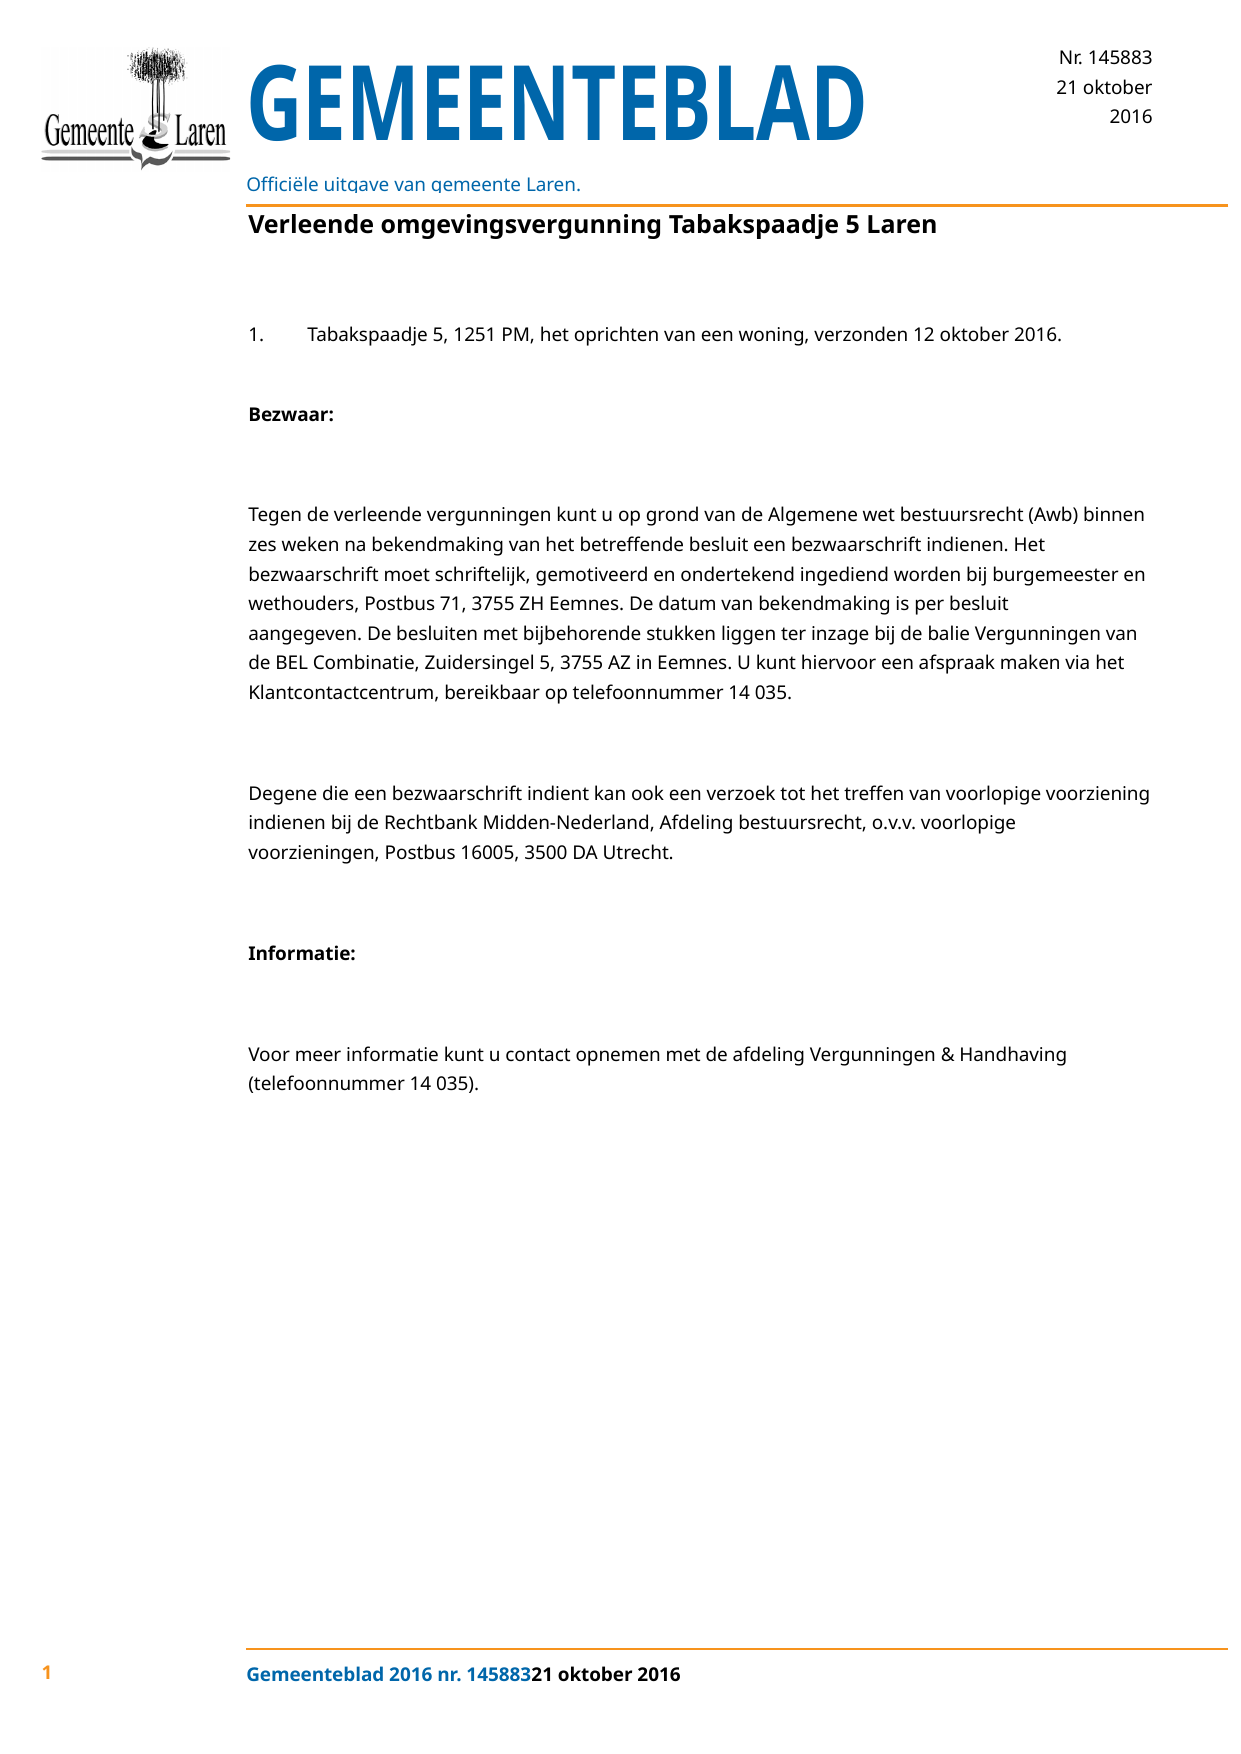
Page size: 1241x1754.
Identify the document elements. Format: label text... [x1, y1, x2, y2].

text Voor meer informatie kunt u contact opnemen met de afdeling Vergunningen & Handhaving (telefoonnummer 14 035). [248, 1041, 1152, 1096]
list Tabakspaadje 5, 1251 PM, het oprichten van een woning, verzonden 12 oktober 2016. [248, 321, 1152, 346]
text Degene die een bezwaarschrift indient kan ook een verzoek tot het treffen van voorlopige voorziening indienen bij de Rechtbank Midden-Nederland, Afdeling bestuursrecht, o.v.v. voorlopige voorzieningen, Postbus 16005, 3500 DA Utrecht. [248, 780, 1152, 865]
picture [41, 47, 231, 172]
text Informatie: [248, 940, 1152, 966]
text Bezwaar: [248, 401, 1152, 426]
text Verleende omgevingsvergunning Tabakspaadje 5 Laren [248, 207, 1152, 241]
text Tegen de verleende vergunningen kunt u op grond van de Algemene wet bestuursrecht (Awb) binnen zes weken na bekendmaking van het betreffende besluit een bezwaarschrift indienen. Het bezwaarschrift moet schriftelijk, gemotiveerd en ondertekend ingediend worden bij burgemeester en wethouders, Postbus 71, 3755 ZH Eemnes. De datum van bekendmaking is per besluit aangegeven. De besluiten met bijbehorende stukken liggen ter inzage bij de balie Vergunningen van de BEL Combinatie, Zuidersingel 5, 3755 AZ in Eemnes. U kunt hiervoor een afspraak maken via het Klantcontactcentrum, bereikbaar op telefoonnummer 14 035. [248, 502, 1152, 705]
